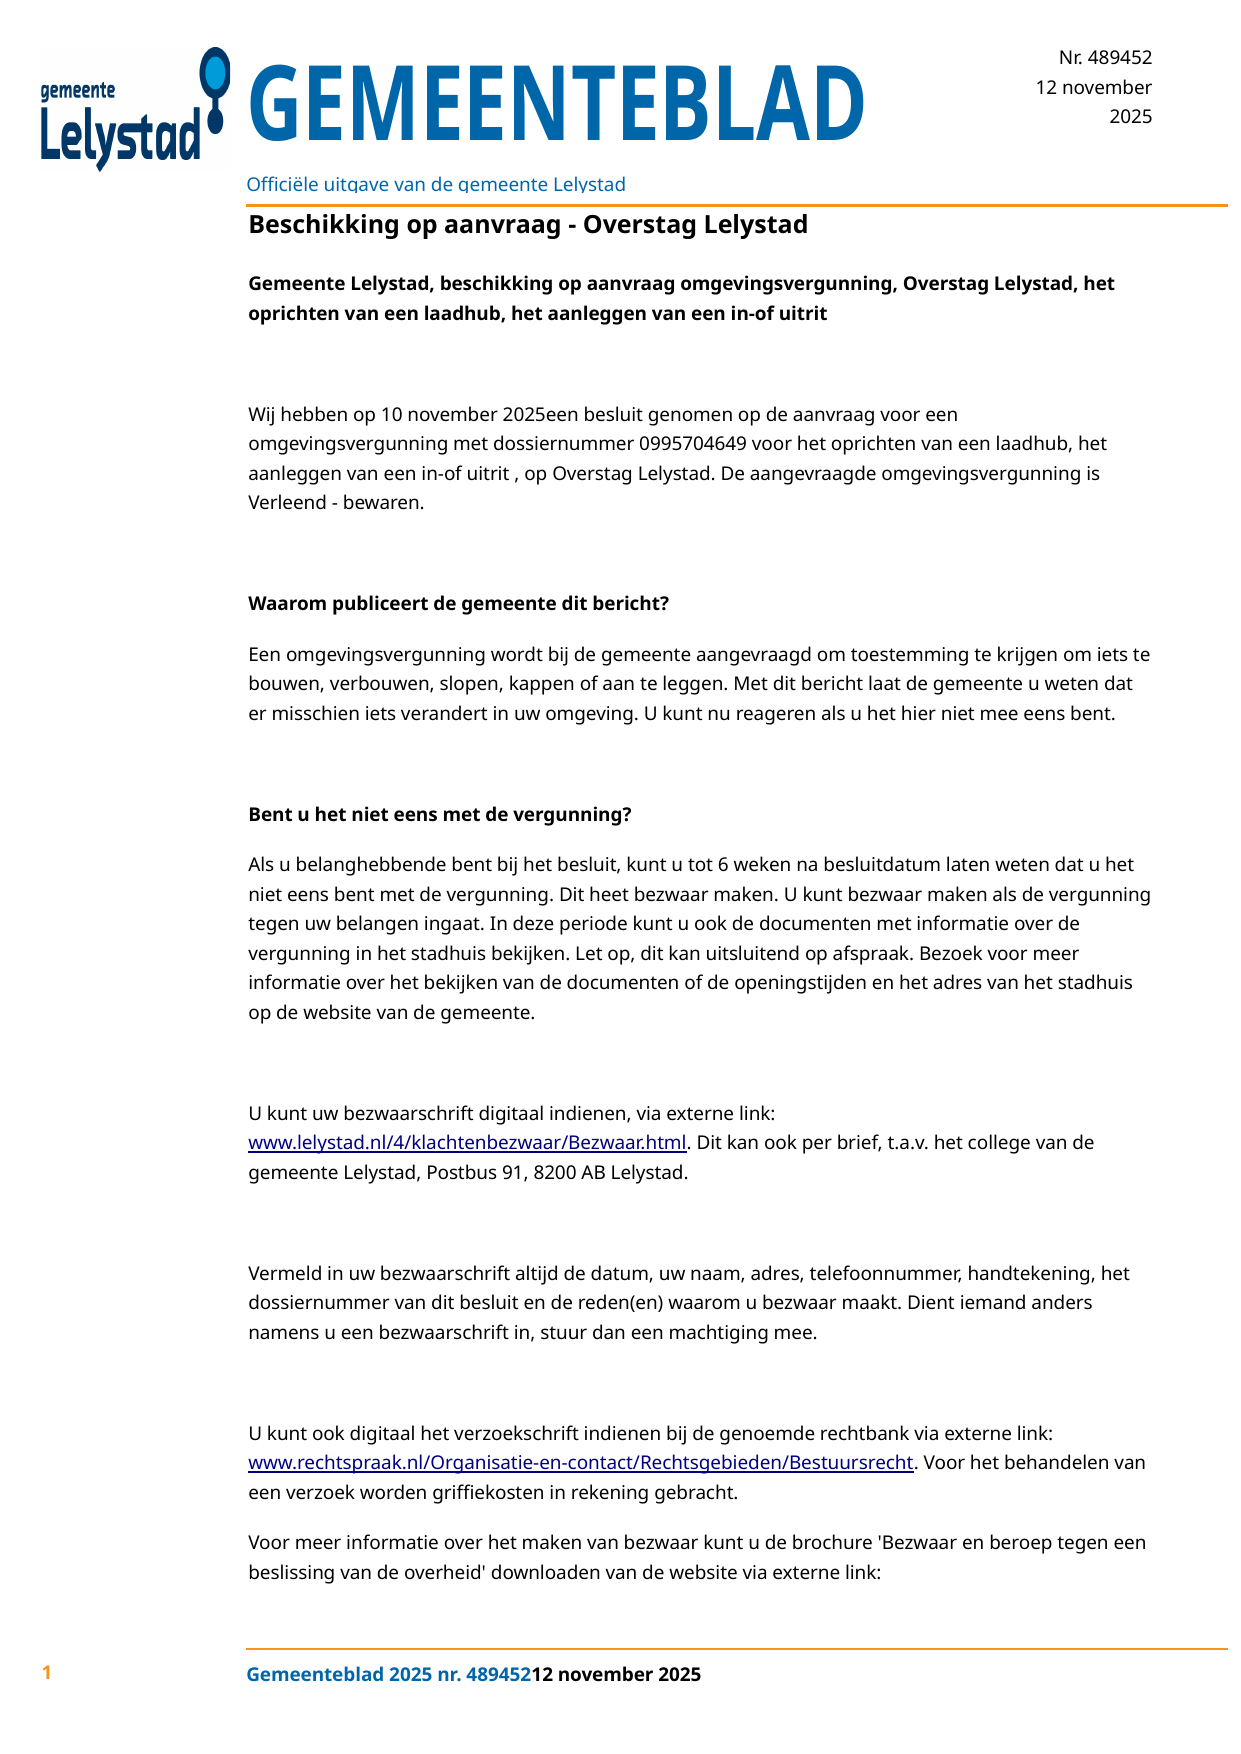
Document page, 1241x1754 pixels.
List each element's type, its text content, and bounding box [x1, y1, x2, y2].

picture [41, 47, 231, 172]
text Vermeld in uw bezwaarschrift altijd de datum, uw naam, adres, telefoonnummer, handtekening, het dossiernummer van dit besluit en de reden(en) waarom u bezwaar maakt. Dient iemand anders namens u een bezwaarschrift in, stuur dan een machtiging mee. [248, 1260, 1152, 1345]
text Als u belanghebbende bent bij het besluit, kunt u tot 6 weken na besluitdatum laten weten dat u het niet eens bent met de vergunning. Dit heet bezwaar maken. U kunt bezwaar maken als de vergunning tegen uw belangen ingaat. In deze periode kunt u ook de documenten met informatie over de vergunning in het stadhuis bekijken. Let op, dit kan uitsluitend op afspraak. Bezoek voor meer informatie over het bekijken van de documenten of de openingstijden en het adres van het stadhuis op de website van de gemeente. [248, 851, 1152, 1025]
text Wij hebben op 10 november 2025een besluit genomen op de aanvraag voor een omgevingsvergunning met dossiernummer 0995704649 voor het oprichten van een laadhub, het aanleggen van een in-of uitrit , op Overstag Lelystad. De aangevraagde omgevingsvergunning is Verleend - bewaren. [248, 401, 1152, 515]
text Voor meer informatie over het maken van bezwaar kunt u de brochure 'Bezwaar en beroep tegen een beslissing van de overheid' downloaden van de website via externe link: [248, 1529, 1152, 1585]
text U kunt ook digitaal het verzoekschrift indienen bij de genoemde rechtbank via externe link: www.rechtspraak.nl/Organisatie-en-contact/Rechtsgebieden/Bestuursrecht. Voor het behandelen van een verzoek worden griffiekosten in rekening gebracht. [248, 1420, 1152, 1505]
text Beschikking op aanvraag - Overstag Lelystad [248, 207, 1152, 241]
text U kunt uw bezwaarschrift digitaal indienen, via externe link: www.lelystad.nl/4/klachtenbezwaar/Bezwaar.html. Dit kan ook per brief, t.a.v. het college van de gemeente Lelystad, Postbus 91, 8200 AB Lelystad. [248, 1100, 1152, 1185]
text Een omgevingsvergunning wordt bij de gemeente aangevraagd om toestemming te krijgen om iets te bouwen, verbouwen, slopen, kappen of aan te leggen. Met dit bericht laat de gemeente u weten dat er misschien iets verandert in uw omgeving. U kunt nu reageren als u het hier niet mee eens bent. [248, 641, 1152, 726]
text Waarom publiceert de gemeente dit bericht? [248, 590, 1152, 616]
text Gemeente Lelystad, beschikking op aanvraag omgevingsvergunning, Overstag Lelystad, het oprichten van een laadhub, het aanleggen van een in-of uitrit [248, 270, 1152, 326]
text Bent u het niet eens met de vergunning? [248, 801, 1152, 826]
